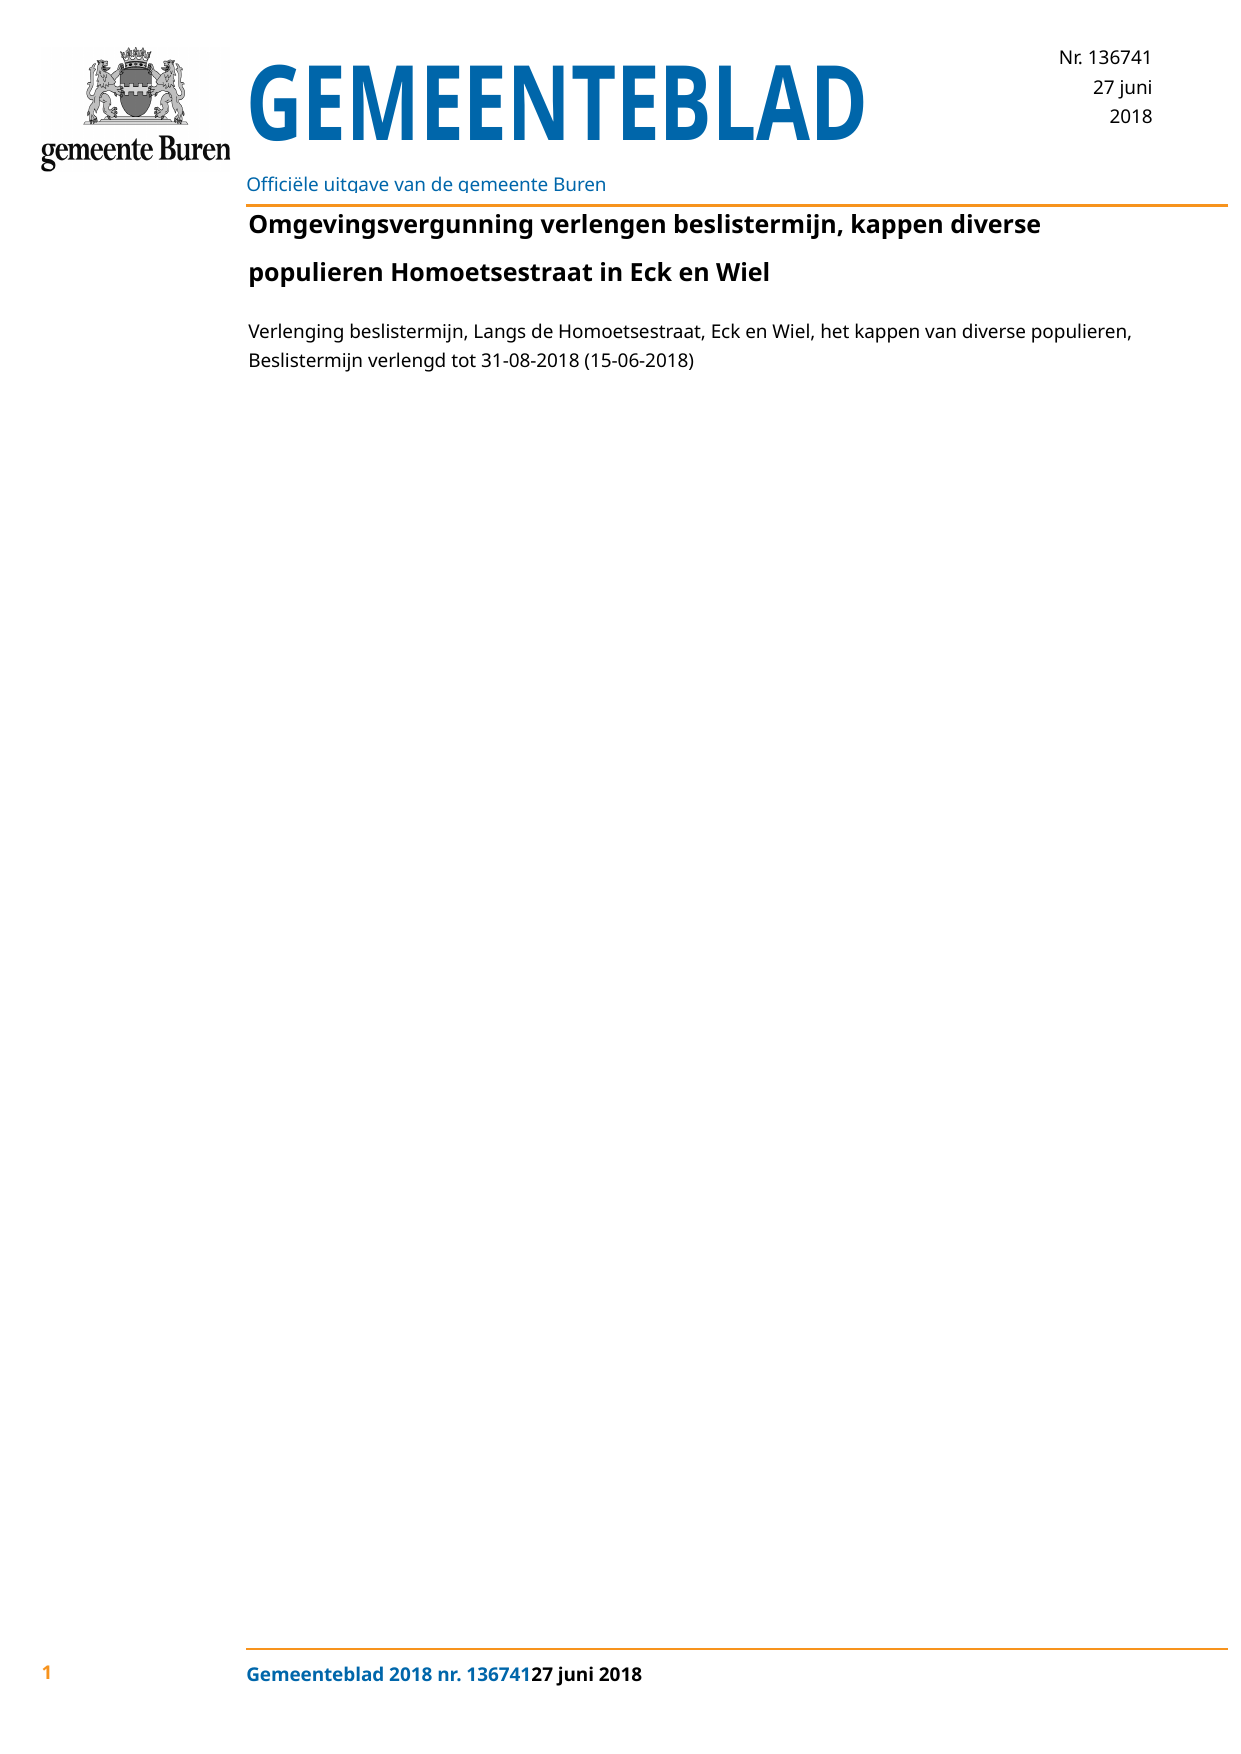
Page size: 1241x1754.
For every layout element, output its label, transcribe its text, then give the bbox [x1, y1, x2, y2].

picture [41, 47, 231, 172]
text Verlenging beslistermijn, Langs de Homoetsestraat, Eck en Wiel, het kappen van diverse populieren, Beslistermijn verlengd tot 31-08-2018 (15-06-2018) [248, 318, 1152, 373]
text Omgevingsvergunning verlengen beslistermijn, kappen diverse populieren Homoetsestraat in Eck en Wiel [248, 207, 1152, 288]
